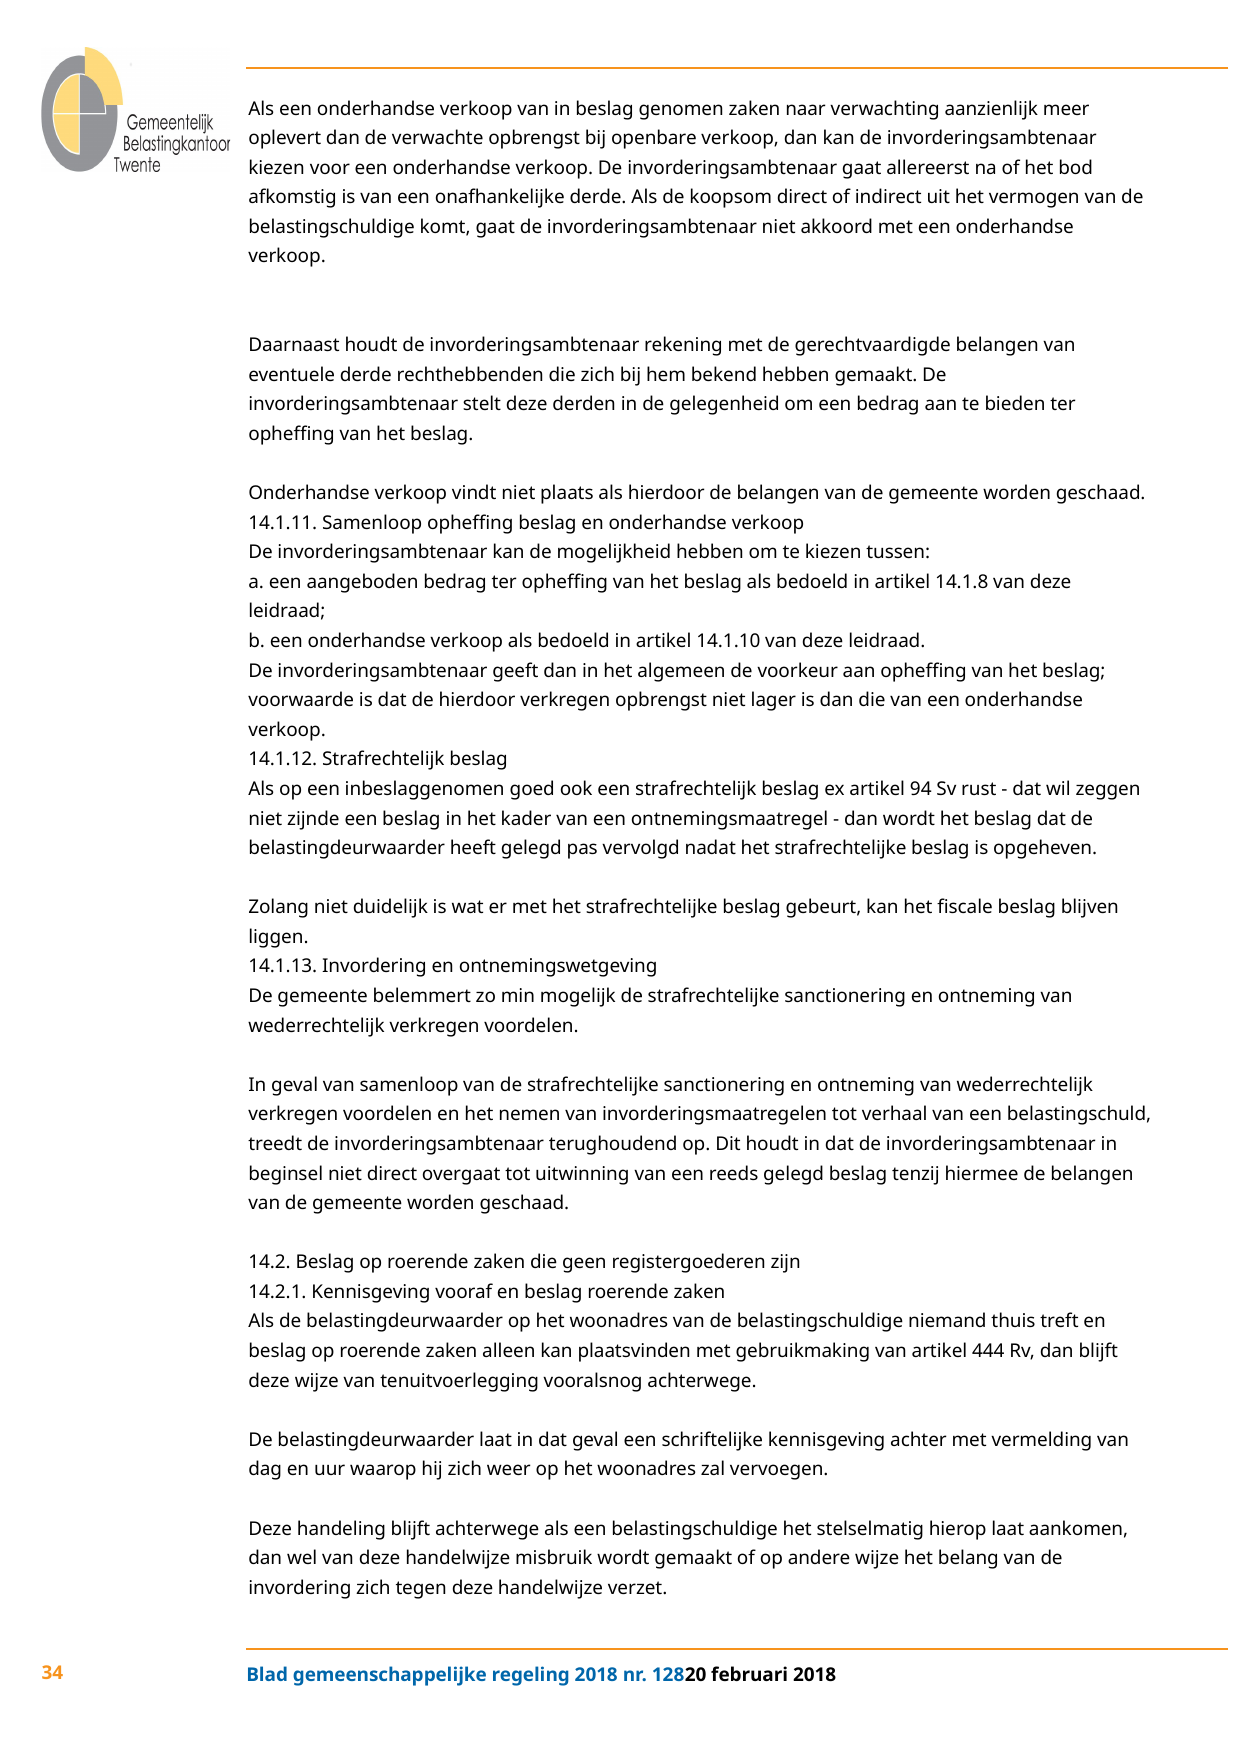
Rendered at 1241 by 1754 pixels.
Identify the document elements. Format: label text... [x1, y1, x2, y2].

picture [41, 47, 231, 172]
text Daarnaast houdt de invorderingsambtenaar rekening met de gerechtvaardigde belangen van eventuele derde rechthebbenden die zich bij hem bekend hebben gemaakt. De invorderingsambtenaar stelt deze derden in de gelegenheid om een bedrag aan te bieden ter opheffing van het beslag. [248, 331, 1152, 446]
text a. een aangeboden bedrag ter opheffing van het beslag als bedoeld in artikel 14.1.8 van deze leidraad; [248, 568, 1152, 623]
text Zolang niet duidelijk is wat er met het strafrechtelijke beslag gebeurt, kan het fiscale beslag blijven liggen. [248, 893, 1152, 949]
text Als op een inbeslaggenomen goed ook een strafrechtelijk beslag ex artikel 94 Sv rust - dat wil zeggen niet zijnde een beslag in het kader van een ontnemingsmaatregel - dan wordt het beslag dat de belastingdeurwaarder heeft gelegd pas vervolgd nadat het strafrechtelijke beslag is opgeheven. [248, 775, 1152, 860]
text Als een onderhandse verkoop van in beslag genomen zaken naar verwachting aanzienlijk meer oplevert dan de verwachte opbrengst bij openbare verkoop, dan kan de invorderingsambtenaar kiezen voor een onderhandse verkoop. De invorderingsambtenaar gaat allereerst na of het bod afkomstig is van een onafhankelijke derde. Als de koopsom direct of indirect uit het vermogen van de belastingschuldige komt, gaat de invorderingsambtenaar niet akkoord met een onderhandse verkoop. [248, 95, 1152, 268]
text Als de belastingdeurwaarder op het woonadres van de belastingschuldige niemand thuis treft en beslag op roerende zaken alleen kan plaatsvinden met gebruikmaking van artikel 444 Rv, dan blijft deze wijze van tenuitvoerlegging vooralsnog achterwege. [248, 1308, 1152, 1393]
text Onderhandse verkoop vindt niet plaats als hierdoor de belangen van de gemeente worden geschaad. [248, 479, 1152, 505]
text In geval van samenloop van de strafrechtelijke sanctionering en ontneming van wederrechtelijk verkregen voordelen en het nemen van invorderingsmaatregelen tot verhaal van een belastingschuld, treedt de invorderingsambtenaar terughoudend op. Dit houdt in dat de invorderingsambtenaar in beginsel niet direct overgaat tot uitwinning van een reeds gelegd beslag tenzij hiermee de belangen van de gemeente worden geschaad. [248, 1071, 1152, 1215]
text 14.2.1. Kennisgeving vooraf en beslag roerende zaken [248, 1278, 1152, 1304]
text 14.2. Beslag op roerende zaken die geen registergoederen zijn [248, 1248, 1152, 1274]
text 14.1.13. Invordering en ontnemingswetgeving [248, 953, 1152, 978]
text De belastingdeurwaarder laat in dat geval een schriftelijke kennisgeving achter met vermelding van dag en uur waarop hij zich weer op het woonadres zal vervoegen. [248, 1426, 1152, 1481]
text De invorderingsambtenaar geeft dan in het algemeen de voorkeur aan opheffing van het beslag; voorwaarde is dat de hierdoor verkregen opbrengst niet lager is dan die van een onderhandse verkoop. [248, 657, 1152, 742]
text b. een onderhandse verkoop als bedoeld in artikel 14.1.10 van deze leidraad. [248, 627, 1152, 653]
text De invorderingsambtenaar kan de mogelijkheid hebben om te kiezen tussen: [248, 538, 1152, 564]
text De gemeente belemmert zo min mogelijk de strafrechtelijke sanctionering en ontneming van wederrechtelijk verkregen voordelen. [248, 982, 1152, 1038]
text Deze handeling blijft achterwege als een belastingschuldige het stelselmatig hierop laat aankomen, dan wel van deze handelwijze misbruik wordt gemaakt of op andere wijze het belang van de invordering zich tegen deze handelwijze verzet. [248, 1515, 1152, 1600]
text 14.1.12. Strafrechtelijk beslag [248, 746, 1152, 771]
text 14.1.11. Samenloop opheffing beslag en onderhandse verkoop [248, 509, 1152, 535]
